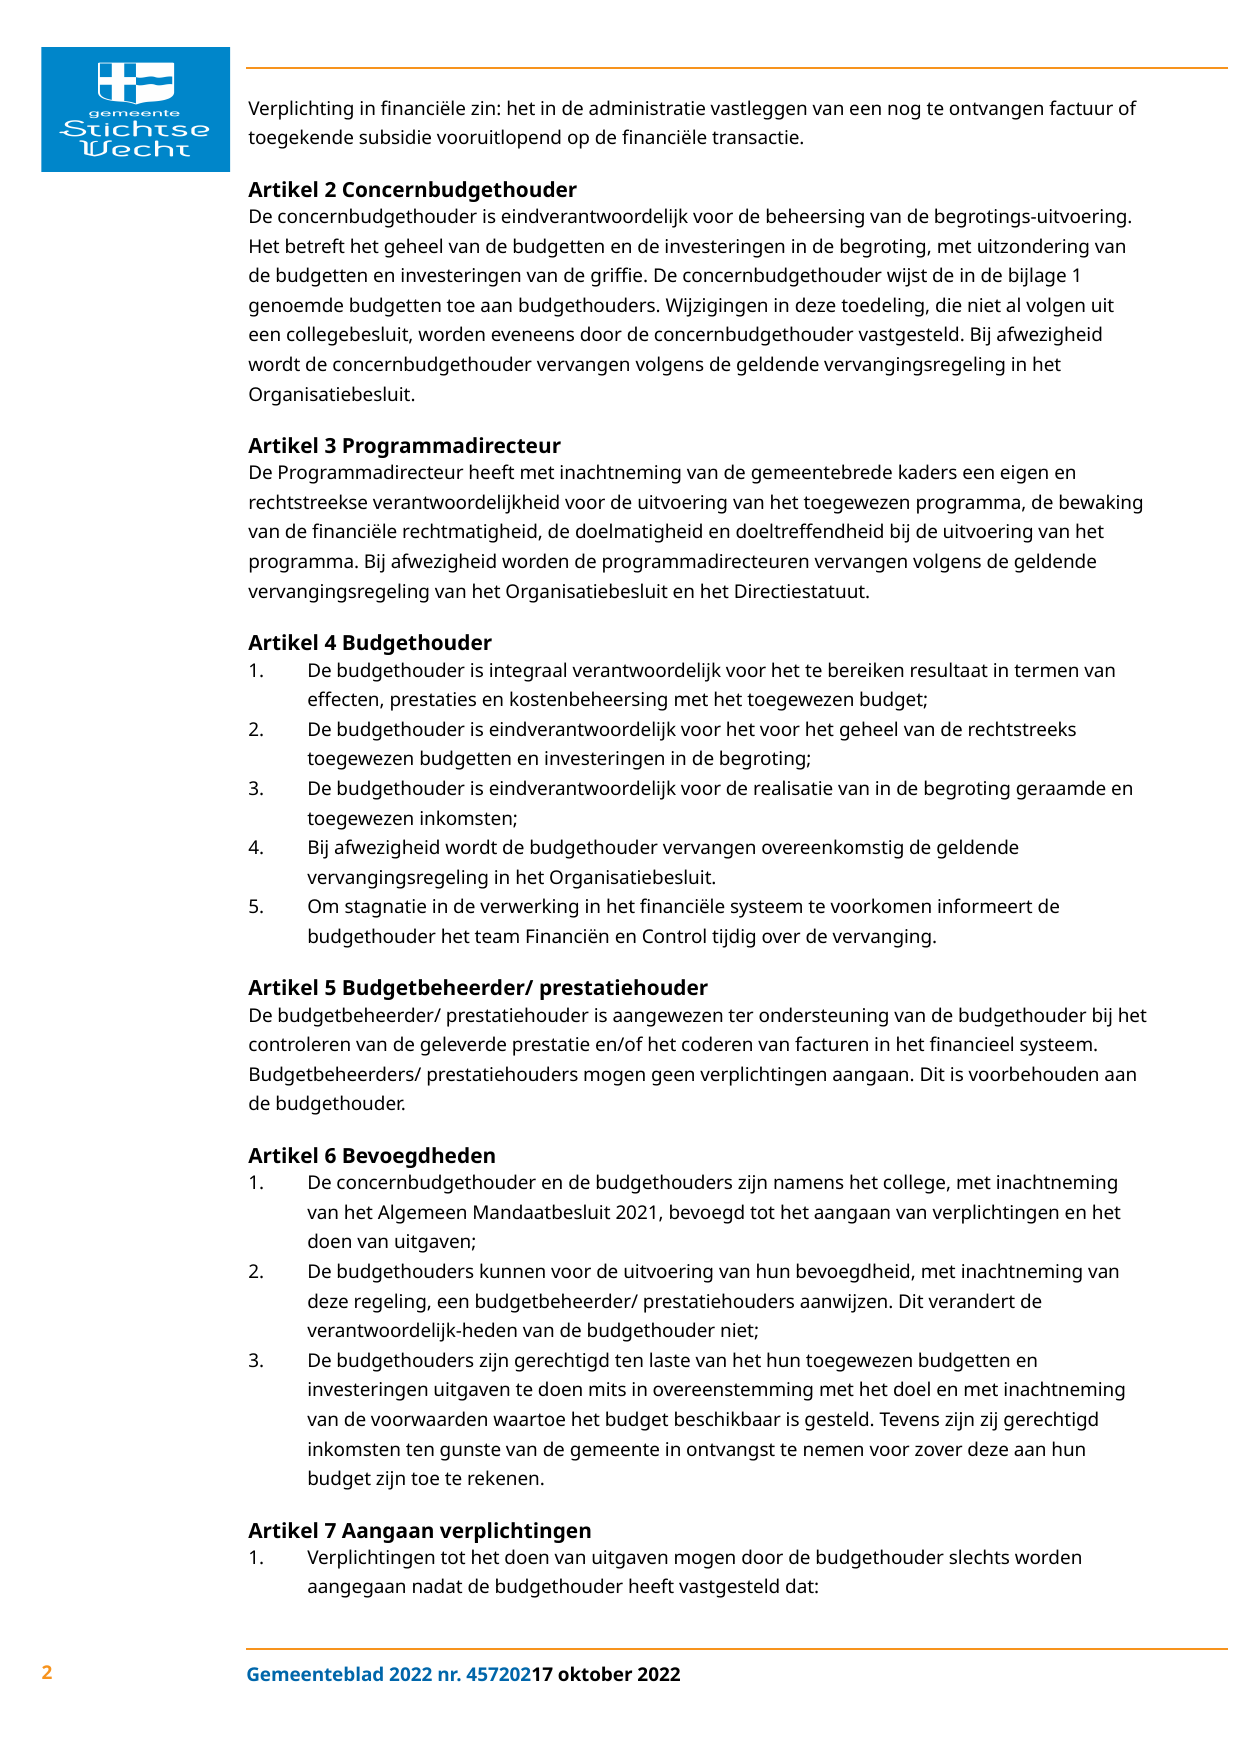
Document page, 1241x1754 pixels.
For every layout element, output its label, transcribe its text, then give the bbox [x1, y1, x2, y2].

text Artikel 7 Aangaan verplichtingen [248, 1516, 1152, 1544]
text Artikel 6 Bevoegdheden [248, 1141, 1152, 1169]
text De budgetbeheerder/ prestatiehouder is aangewezen ter ondersteuning van de budgethouder bij het controleren van de geleverde prestatie en/of het coderen van facturen in het financieel systeem. [248, 1002, 1152, 1057]
list De budgethouders kunnen voor de uitvoering van hun bevoegdheid, met inachtneming van deze regeling, een budgetbeheerder/ prestatiehouders aanwijzen. Dit verandert de verantwoordelijk-heden van de budgethouder niet; [248, 1258, 1152, 1343]
picture [99, 63, 135, 101]
text Artikel 2 Concernbudgethouder [248, 175, 1152, 203]
list Bij afwezigheid wordt de budgethouder vervangen overeenkomstig de geldende vervangingsregeling in het Organisatiebesluit. [248, 834, 1152, 889]
list De budgethouder is eindverantwoordelijk voor de realisatie van in de begroting geraamde en toegewezen inkomsten; [248, 775, 1152, 830]
list Verplichtingen tot het doen van uitgaven mogen door de budgethouder slechts worden aangegaan nadat de budgethouder heeft vastgesteld dat: [248, 1544, 1152, 1599]
picture [137, 63, 174, 103]
list De budgethouders zijn gerechtigd ten laste van het hun toegewezen budgetten en investeringen uitgaven te doen mits in overeenstemming met het doel en met inachtneming van de voorwaarden waartoe het budget beschikbaar is gesteld. Tevens zijn zij gerechtigd inkomsten ten gunste van de gemeente in ontvangst te nemen voor zover deze aan hun budget zijn toe te rekenen. [248, 1347, 1152, 1491]
list De budgethouder is integraal verantwoordelijk voor het te bereiken resultaat in termen van effecten, prestaties en kostenbeheersing met het toegewezen budget; [248, 657, 1152, 712]
text De Programmadirecteur heeft met inachtneming van de gemeentebrede kaders een eigen en rechtstreekse verantwoordelijkheid voor de uitvoering van het toegewezen programma, de bewaking van de financiële rechtmatigheid, de doelmatigheid en doeltreffendheid bij de uitvoering van het programma. Bij afwezigheid worden de programmadirecteuren vervangen volgens de geldende vervangingsregeling van het Organisatiebesluit en het Directiestatuut. [248, 459, 1152, 604]
text Artikel 5 Budgetbeheerder/ prestatiehouder [248, 973, 1152, 1002]
text De concernbudgethouder is eindverantwoordelijk voor de beheersing van de begrotings-uitvoering. Het betreft het geheel van de budgetten en de investeringen in de begroting, met uitzondering van de budgetten en investeringen van de griffie. De concernbudgethouder wijst de in de bijlage 1 genoemde budgetten toe aan budgethouders. Wijzigingen in deze toedeling, die niet al volgen uit een collegebesluit, worden eveneens door de concernbudgethouder vastgesteld. Bij afwezigheid wordt de concernbudgethouder vervangen volgens de geldende vervangingsregeling in het Organisatiebesluit. [248, 203, 1152, 406]
text Artikel 3 Programmadirecteur [248, 431, 1152, 459]
list De concernbudgethouder en de budgethouders zijn namens het college, met inachtneming van het Algemeen Mandaatbesluit 2021, bevoegd tot het aangaan van verplichtingen en het doen van uitgaven; [248, 1169, 1152, 1254]
text Budgetbeheerders/ prestatiehouders mogen geen verplichtingen aangaan. Dit is voorbehouden aan de budgethouder. [248, 1061, 1152, 1116]
list Om stagnatie in de verwerking in het financiële systeem te voorkomen informeert de budgethouder het team Financiën en Control tijdig over de vervanging. [248, 893, 1152, 949]
list De budgethouder is eindverantwoordelijk voor het voor het geheel van de rechtstreeks toegewezen budgetten en investeringen in de begroting; [248, 716, 1152, 771]
text Verplichting in financiële zin: het in de administratie vastleggen van een nog te ontvangen factuur of toegekende subsidie vooruitlopend op de financiële transactie. [248, 95, 1152, 150]
text Artikel 4 Budgethouder [248, 628, 1152, 657]
